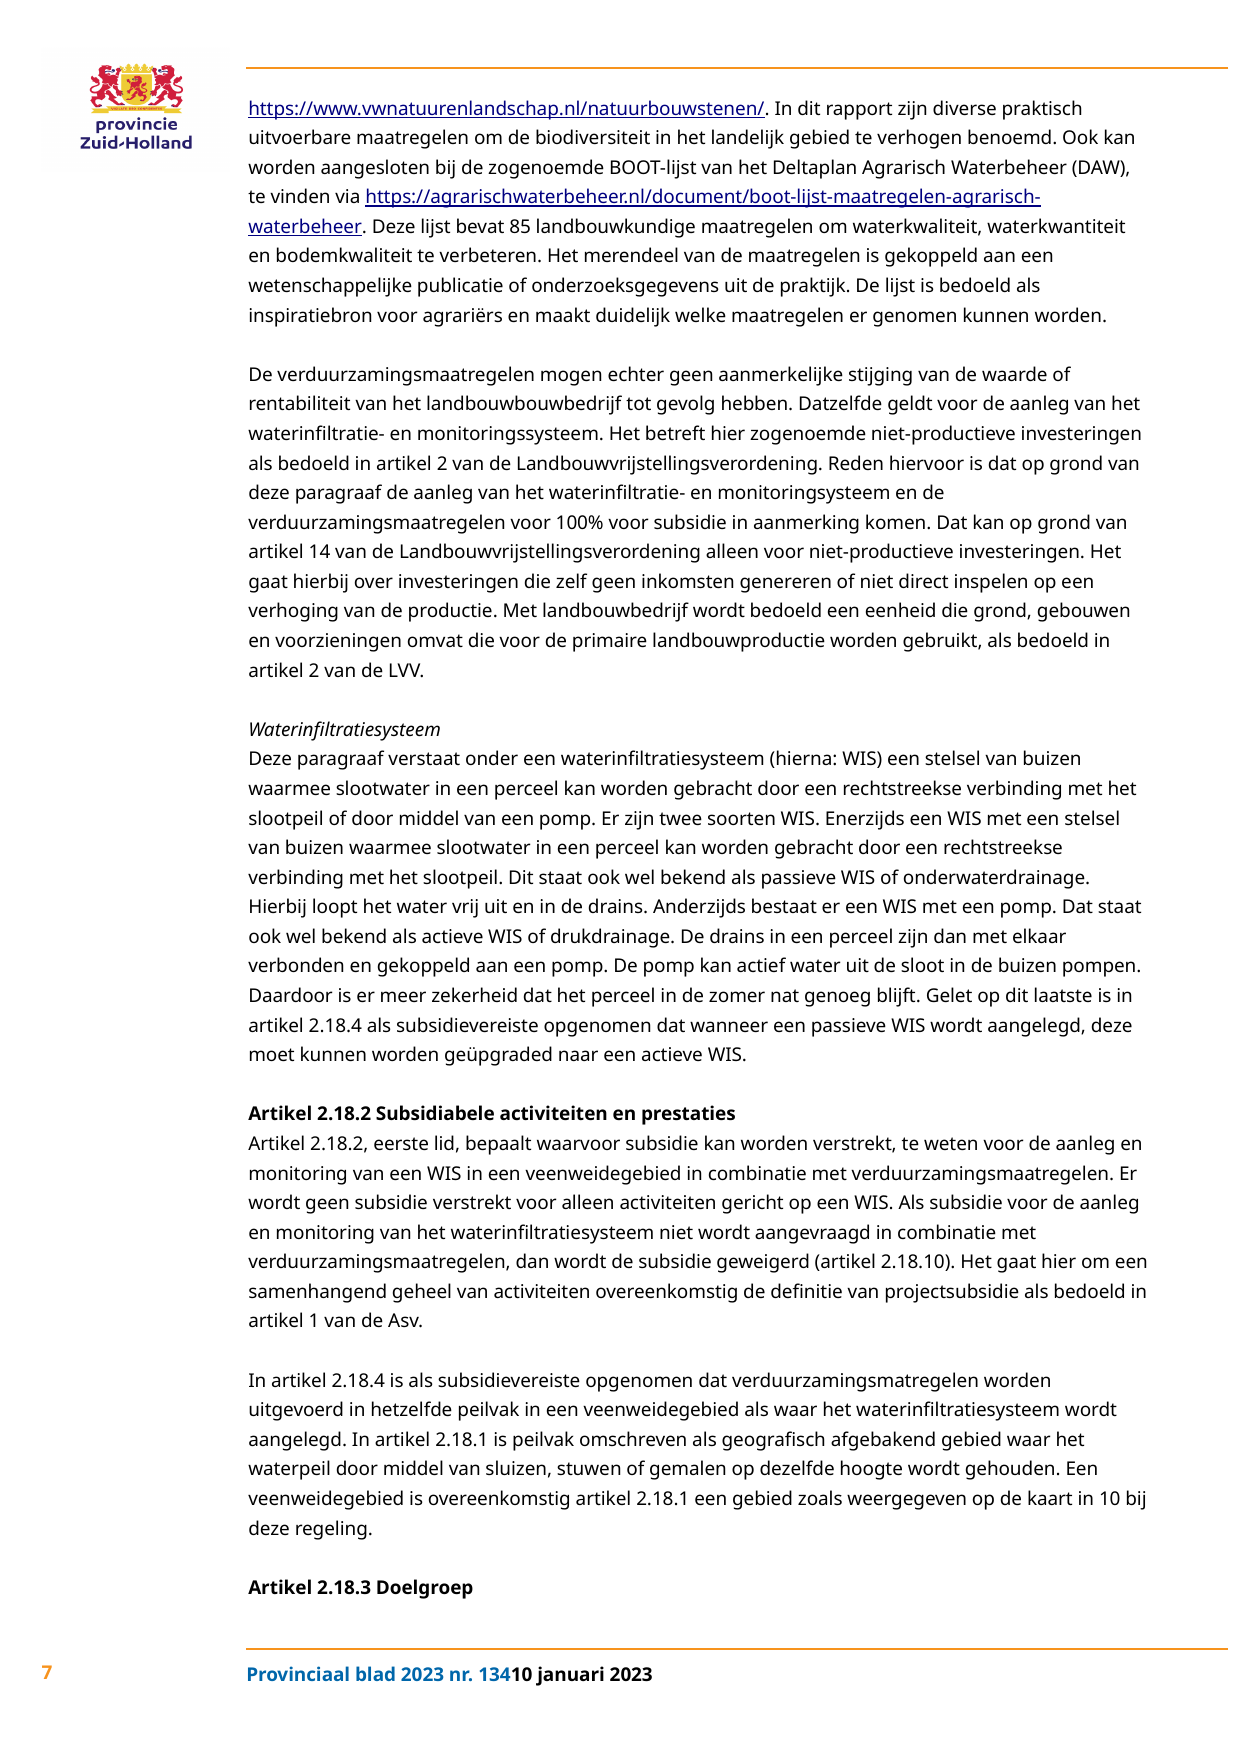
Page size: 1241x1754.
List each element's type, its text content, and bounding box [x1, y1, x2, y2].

text https://www.vwnatuurenlandschap.nl/natuurbouwstenen/. In dit rapport zijn diverse praktisch uitvoerbare maatregelen om de biodiversiteit in het landelijk gebied te verhogen benoemd. Ook kan worden aangesloten bij de zogenoemde BOOT-lijst van het Deltaplan Agrarisch Waterbeheer (DAW), te vinden via https://agrarischwaterbeheer.nl/document/boot-lijst-maatregelen-agrarisch-waterbeheer. Deze lijst bevat 85 landbouwkundige maatregelen om waterkwaliteit, waterkwantiteit en bodemkwaliteit te verbeteren. Het merendeel van de maatregelen is gekoppeld aan een wetenschappelijke publicatie of onderzoeksgegevens uit de praktijk. De lijst is bedoeld als inspiratiebron voor agrariërs en maakt duidelijk welke maatregelen er genomen kunnen worden. [248, 95, 1152, 328]
text Artikel 2.18.2 Subsidiabele activiteiten en prestaties [248, 1101, 1152, 1126]
picture [41, 47, 231, 172]
text Waterinfiltratiesysteem [248, 716, 1152, 742]
text De verduurzamingsmaatregelen mogen echter geen aanmerkelijke stijging van de waarde of rentabiliteit van het landbouwbouwbedrijf tot gevolg hebben. Datzelfde geldt voor de aanleg van het waterinfiltratie- en monitoringssysteem. Het betreft hier zogenoemde niet-productieve investeringen als bedoeld in artikel 2 van de Landbouwvrijstellingsverordening. Reden hiervoor is dat op grond van deze paragraaf de aanleg van het waterinfiltratie- en monitoringsysteem en de verduurzamingsmaatregelen voor 100% voor subsidie in aanmerking komen. Dat kan op grond van artikel 14 van de Landbouwvrijstellingsverordening alleen voor niet-productieve investeringen. Het gaat hierbij over investeringen die zelf geen inkomsten genereren of niet direct inspelen op een verhoging van de productie. Met landbouwbedrijf wordt bedoeld een eenheid die grond, gebouwen en voorzieningen omvat die voor de primaire landbouwproductie worden gebruikt, als bedoeld in artikel 2 van de LVV. [248, 361, 1152, 683]
text In artikel 2.18.4 is als subsidievereiste opgenomen dat verduurzamingsmatregelen worden uitgevoerd in hetzelfde peilvak in een veenweidegebied als waar het waterinfiltratiesysteem wordt aangelegd. In artikel 2.18.1 is peilvak omschreven als geografisch afgebakend gebied waar het waterpeil door middel van sluizen, stuwen of gemalen op dezelfde hoogte wordt gehouden. Een veenweidegebied is overeenkomstig artikel 2.18.1 een gebied zoals weergegeven op de kaart in 10 bij deze regeling. [248, 1367, 1152, 1541]
text Artikel 2.18.2, eerste lid, bepaalt waarvoor subsidie kan worden verstrekt, te weten voor de aanleg en monitoring van een WIS in een veenweidegebied in combinatie met verduurzamingsmaatregelen. Er wordt geen subsidie verstrekt voor alleen activiteiten gericht op een WIS. Als subsidie voor de aanleg en monitoring van het waterinfiltratiesysteem niet wordt aangevraagd in combinatie met verduurzamingsmaatregelen, dan wordt de subsidie geweigerd (artikel 2.18.10). Het gaat hier om een samenhangend geheel van activiteiten overeenkomstig de definitie van projectsubsidie als bedoeld in artikel 1 van de Asv. [248, 1130, 1152, 1333]
text Deze paragraaf verstaat onder een waterinfiltratiesysteem (hierna: WIS) een stelsel van buizen waarmee slootwater in een perceel kan worden gebracht door een rechtstreekse verbinding met het slootpeil of door middel van een pomp. Er zijn twee soorten WIS. Enerzijds een WIS met een stelsel van buizen waarmee slootwater in een perceel kan worden gebracht door een rechtstreekse verbinding met het slootpeil. Dit staat ook wel bekend als passieve WIS of onderwaterdrainage. Hierbij loopt het water vrij uit en in de drains. Anderzijds bestaat er een WIS met een pomp. Dat staat ook wel bekend als actieve WIS of drukdrainage. De drains in een perceel zijn dan met elkaar verbonden en gekoppeld aan een pomp. De pomp kan actief water uit de sloot in de buizen pompen. Daardoor is er meer zekerheid dat het perceel in de zomer nat genoeg blijft. Gelet op dit laatste is in artikel 2.18.4 als subsidievereiste opgenomen dat wanneer een passieve WIS wordt aangelegd, deze moet kunnen worden geüpgraded naar een actieve WIS. [248, 746, 1152, 1067]
text Artikel 2.18.3 Doelgroep [248, 1574, 1152, 1600]
